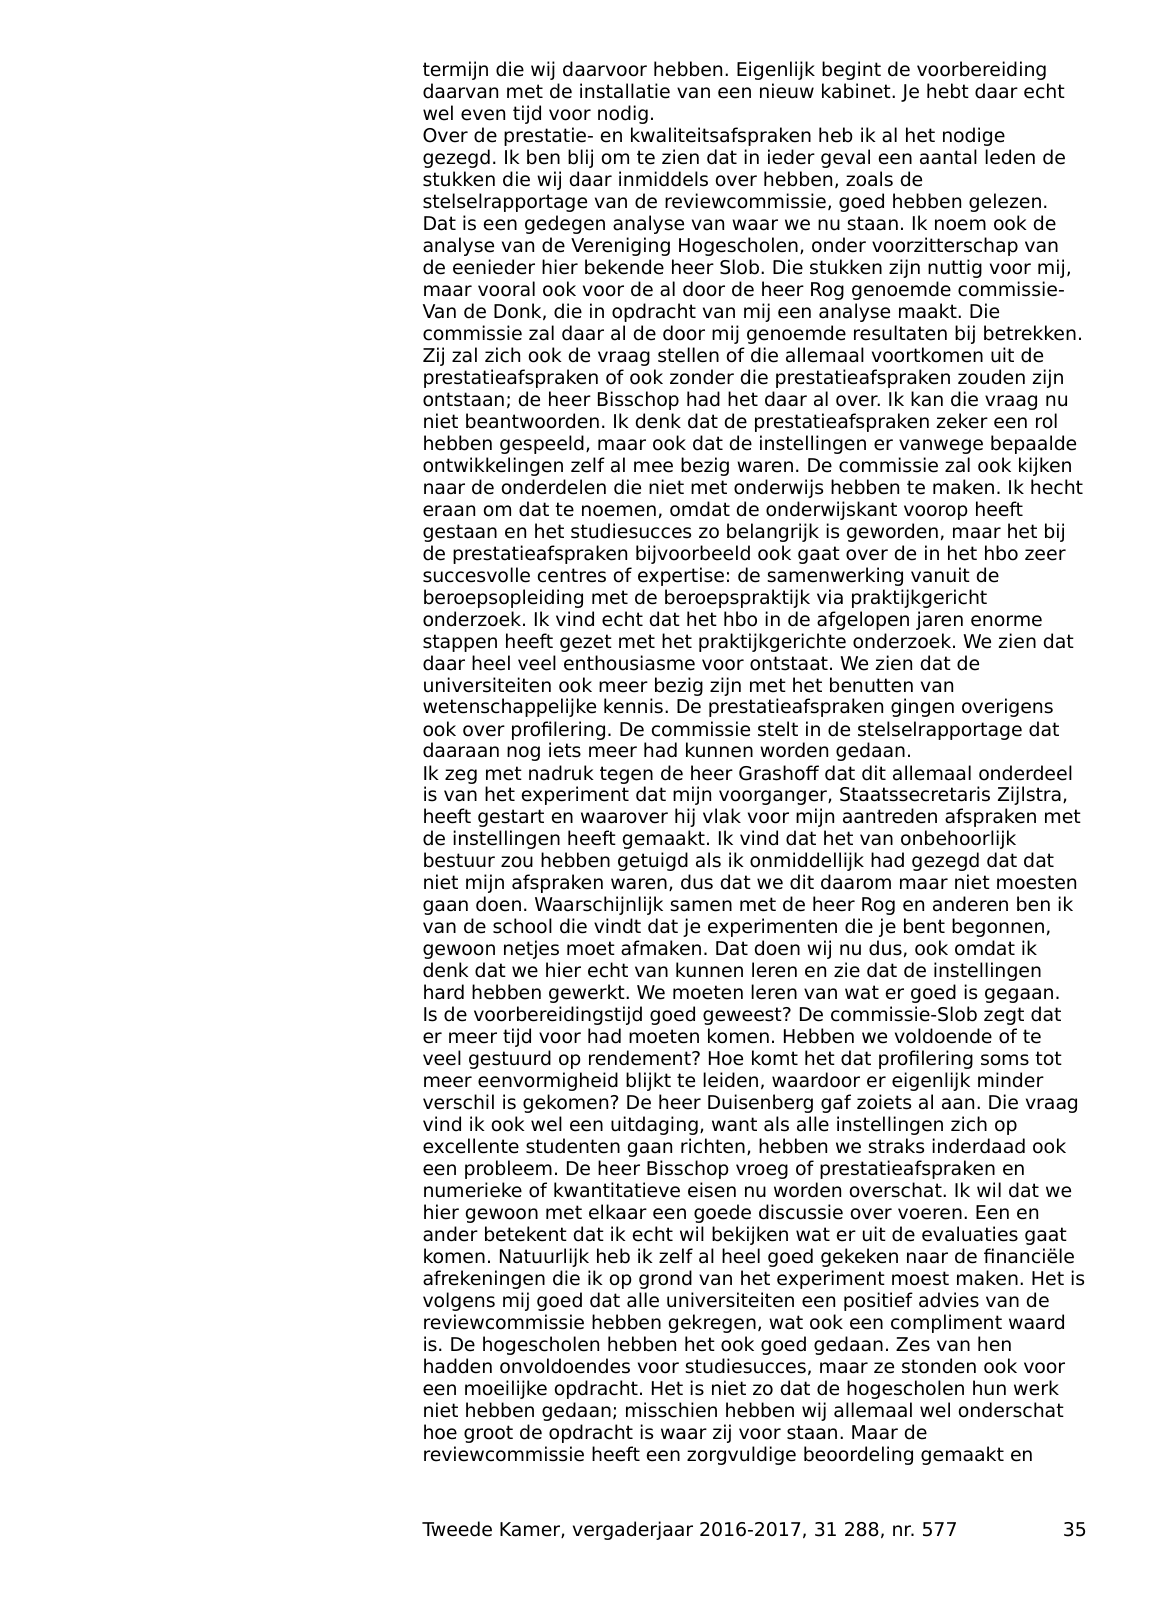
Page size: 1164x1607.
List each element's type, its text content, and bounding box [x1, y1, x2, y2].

text termijn die wij daarvoor hebben. Eigenlijk begint de voorbereiding daarvan met de installatie van een nieuw kabinet. Je hebt daar echt wel even tijd voor nodig. [422, 59, 1087, 125]
text Over de prestatie- en kwaliteitsafspraken heb ik al het nodige gezegd. Ik ben blij om te zien dat in ieder geval een aantal leden de stukken die wij daar inmiddels over hebben, zoals de stelselrapportage van de reviewcommissie, goed hebben gelezen. Dat is een gedegen analyse van waar we nu staan. Ik noem ook de analyse van de Vereniging Hogescholen, onder voorzitterschap van de eenieder hier bekende heer Slob. Die stukken zijn nuttig voor mij, maar vooral ook voor de al door de heer Rog genoemde commissie-Van de Donk, die in opdracht van mij een analyse maakt. Die commissie zal daar al de door mij genoemde resultaten bij betrekken. Zij zal zich ook de vraag stellen of die allemaal voortkomen uit de prestatieafspraken of ook zonder die prestatieafspraken zouden zijn ontstaan; de heer Bisschop had het daar al over. Ik kan die vraag nu niet beantwoorden. Ik denk dat de prestatieafspraken zeker een rol hebben gespeeld, maar ook dat de instellingen er vanwege bepaalde ontwikkelingen zelf al mee bezig waren. De commissie zal ook kijken naar de onderdelen die niet met onderwijs hebben te maken. Ik hecht eraan om dat te noemen, omdat de onderwijskant voorop heeft gestaan en het studiesucces zo belangrijk is geworden, maar het bij de prestatieafspraken bijvoorbeeld ook gaat over de in het hbo zeer succesvolle centres of expertise: de samenwerking vanuit de beroepsopleiding met de beroepspraktijk via praktijkgericht onderzoek. Ik vind echt dat het hbo in de afgelopen jaren enorme stappen heeft gezet met het praktijkgerichte onderzoek. We zien dat daar heel veel enthousiasme voor ontstaat. We zien dat de universiteiten ook meer bezig zijn met het benutten van wetenschappelijke kennis. De prestatieafspraken gingen overigens ook over profilering. De commissie stelt in de stelselrapportage dat daaraan nog iets meer had kunnen worden gedaan. [422, 125, 1087, 762]
text Ik zeg met nadruk tegen de heer Grashoff dat dit allemaal onderdeel is van het experiment dat mijn voorganger, Staatssecretaris Zijlstra, heeft gestart en waarover hij vlak voor mijn aantreden afspraken met de instellingen heeft gemaakt. Ik vind dat het van onbehoorlijk bestuur zou hebben getuigd als ik onmiddellijk had gezegd dat dat niet mijn afspraken waren, dus dat we dit daarom maar niet moesten gaan doen. Waarschijnlijk samen met de heer Rog en anderen ben ik van de school die vindt dat je experimenten die je bent begonnen, gewoon netjes moet afmaken. Dat doen wij nu dus, ook omdat ik denk dat we hier echt van kunnen leren en zie dat de instellingen hard hebben gewerkt. We moeten leren van wat er goed is gegaan. [422, 762, 1087, 1004]
text Is de voorbereidingstijd goed geweest? De commissie-Slob zegt dat er meer tijd voor had moeten komen. Hebben we voldoende of te veel gestuurd op rendement? Hoe komt het dat profilering soms tot meer eenvormigheid blijkt te leiden, waardoor er eigenlijk minder verschil is gekomen? De heer Duisenberg gaf zoiets al aan. Die vraag vind ik ook wel een uitdaging, want als alle instellingen zich op excellente studenten gaan richten, hebben we straks inderdaad ook een probleem. De heer Bisschop vroeg of prestatieafspraken en numerieke of kwantitatieve eisen nu worden overschat. Ik wil dat we hier gewoon met elkaar een goede discussie over voeren. Een en ander betekent dat ik echt wil bekijken wat er uit de evaluaties gaat komen. Natuurlijk heb ik zelf al heel goed gekeken naar de financiële afrekeningen die ik op grond van het experiment moest maken. Het is volgens mij goed dat alle universiteiten een positief advies van de reviewcommissie hebben gekregen, wat ook een compliment waard is. De hogescholen hebben het ook goed gedaan. Zes van hen hadden onvoldoendes voor studiesucces, maar ze stonden ook voor een moeilijke opdracht. Het is niet zo dat de hogescholen hun werk niet hebben gedaan; misschien hebben wij allemaal wel onderschat hoe groot de opdracht is waar zij voor staan. Maar de reviewcommissie heeft een zorgvuldige beoordeling gemaakt en [422, 1004, 1087, 1466]
